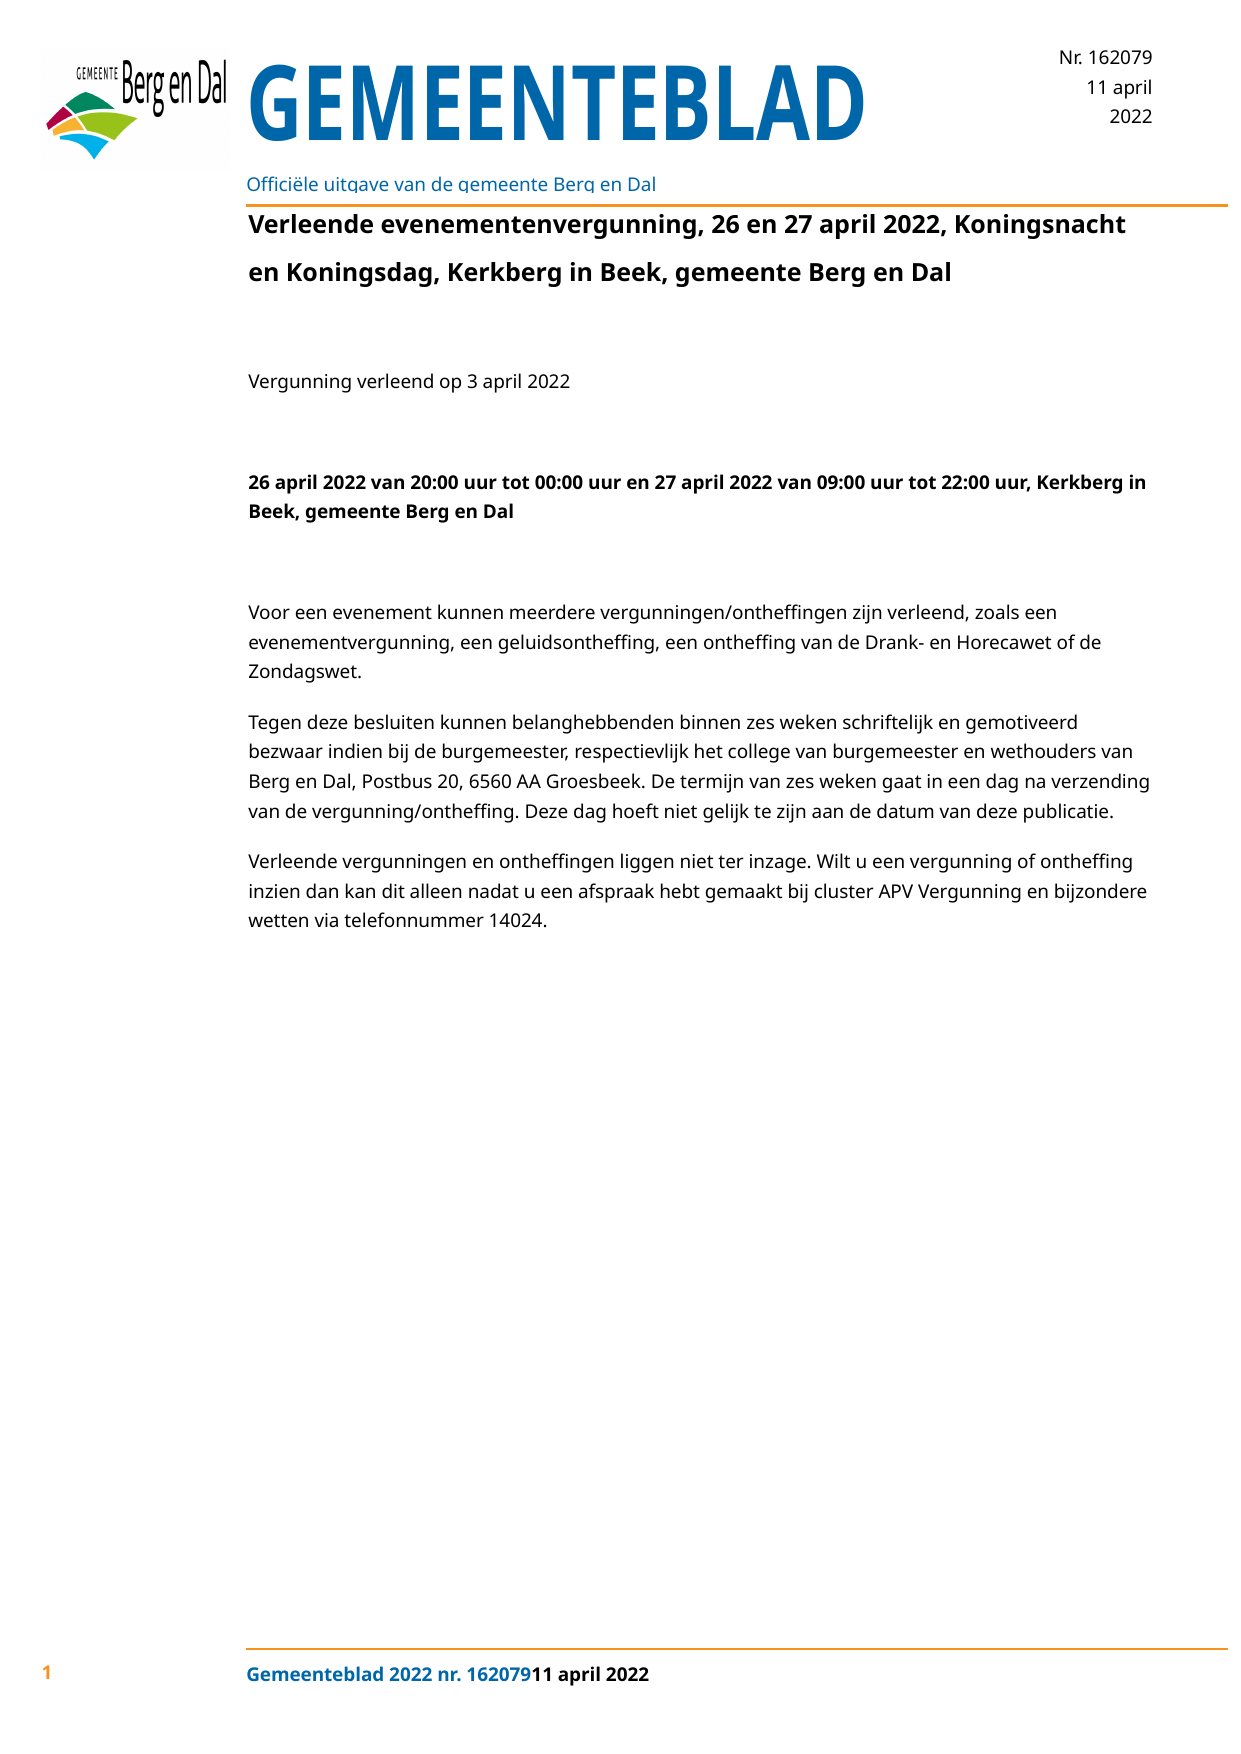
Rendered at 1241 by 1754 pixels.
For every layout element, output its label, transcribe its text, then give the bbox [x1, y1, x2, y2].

picture [41, 47, 231, 172]
text Tegen deze besluiten kunnen belanghebbenden binnen zes weken schriftelijk en gemotiveerd bezwaar indien bij de burgemeester, respectievlijk het college van burgemeester en wethouders van Berg en Dal, Postbus 20, 6560 AA Groesbeek. De termijn van zes weken gaat in een dag na verzending van de vergunning/ontheffing. Deze dag hoeft niet gelijk te zijn aan de datum van deze publicatie. [248, 709, 1152, 824]
text Vergunning verleend op 3 april 2022 [248, 368, 1152, 394]
text Verleende vergunningen en ontheffingen liggen niet ter inzage. Wilt u een vergunning of ontheffing inzien dan kan dit alleen nadat u een afspraak hebt gemaakt bij cluster APV Vergunning en bijzondere wetten via telefonnummer 14024. [248, 848, 1152, 933]
text Verleende evenementenvergunning, 26 en 27 april 2022, Koningsnacht en Koningsdag, Kerkberg in Beek, gemeente Berg en Dal [248, 207, 1152, 288]
text 26 april 2022 van 20:00 uur tot 00:00 uur en 27 april 2022 van 09:00 uur tot 22:00 uur, Kerkberg in Beek, gemeente Berg en Dal [248, 469, 1152, 524]
text Voor een evenement kunnen meerdere vergunningen/ontheffingen zijn verleend, zoals een evenementvergunning, een geluidsontheffing, een ontheffing van de Drank- en Horecawet of de Zondagswet. [248, 599, 1152, 684]
